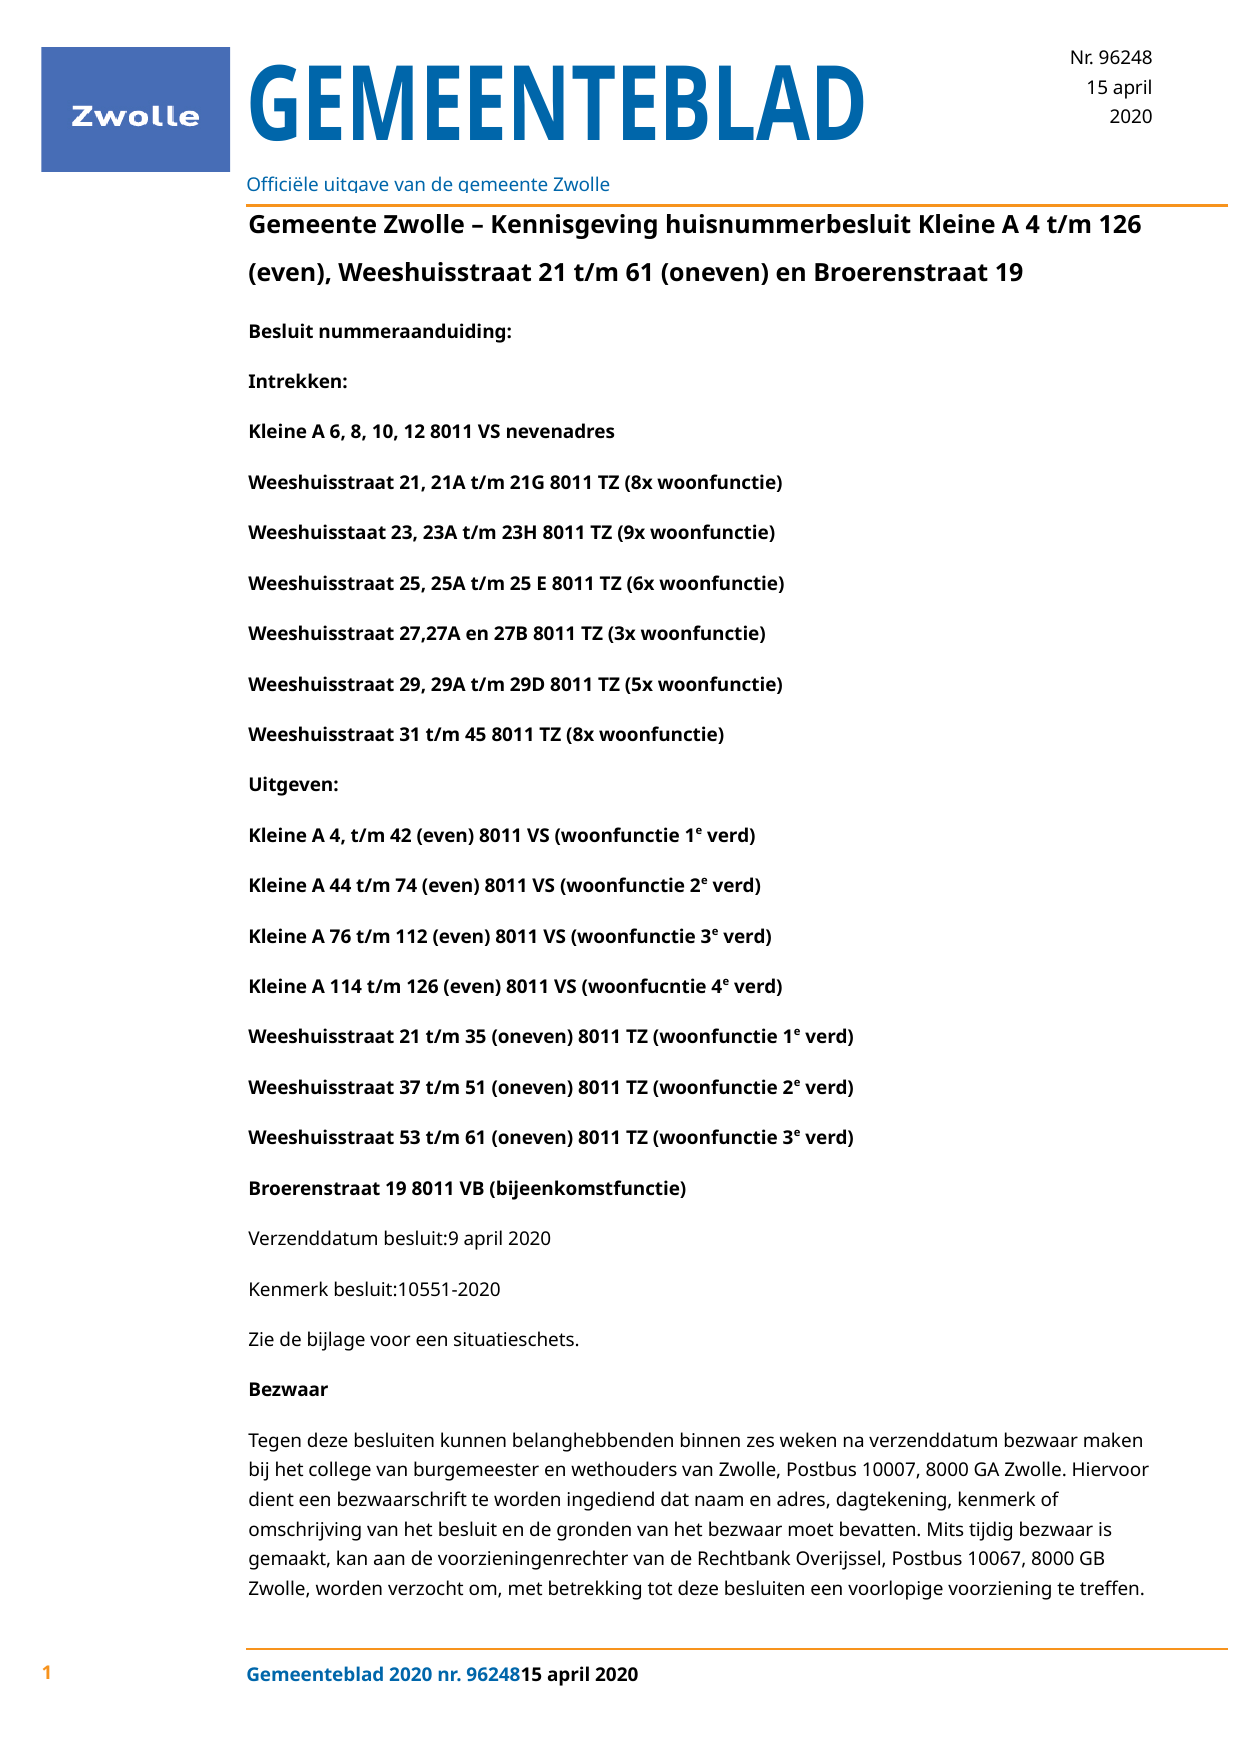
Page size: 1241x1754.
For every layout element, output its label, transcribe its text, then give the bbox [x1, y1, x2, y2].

text Zie de bijlage voor een situatieschets. [248, 1326, 1152, 1352]
text Kleine A 44 t/m 74 (even) 8011 VS (woonfunctie 2e verd) [248, 872, 1152, 898]
text Verzenddatum besluit:9 april 2020 [248, 1225, 1152, 1251]
text Kleine A 6, 8, 10, 12 8011 VS nevenadres [248, 419, 1152, 444]
text Gemeente Zwolle – Kennisgeving huisnummerbesluit Kleine A 4 t/m 126 (even), Weeshuisstraat 21 t/m 61 (oneven) en Broerenstraat 19 [248, 207, 1152, 288]
text Weeshuisstraat 21, 21A t/m 21G 8011 TZ (8x woonfunctie) [248, 469, 1152, 495]
text Kleine A 4, t/m 42 (even) 8011 VS (woonfunctie 1e verd) [248, 822, 1152, 848]
text Weeshuisstraat 37 t/m 51 (oneven) 8011 TZ (woonfunctie 2e verd) [248, 1074, 1152, 1100]
text Weeshuisstraat 53 t/m 61 (oneven) 8011 TZ (woonfunctie 3e verd) [248, 1124, 1152, 1150]
text Intrekken: [248, 368, 1152, 394]
text Weeshuisstraat 25, 25A t/m 25 E 8011 TZ (6x woonfunctie) [248, 570, 1152, 596]
text Weeshuisstraat 21 t/m 35 (oneven) 8011 TZ (woonfunctie 1e verd) [248, 1024, 1152, 1049]
text Weeshuisstraat 27,27A en 27B 8011 TZ (3x woonfunctie) [248, 620, 1152, 646]
text Weeshuisstraat 31 t/m 45 8011 TZ (8x woonfunctie) [248, 721, 1152, 747]
text Weeshuisstraat 29, 29A t/m 29D 8011 TZ (5x woonfunctie) [248, 671, 1152, 697]
picture [41, 47, 231, 172]
text Weeshuisstaat 23, 23A t/m 23H 8011 TZ (9x woonfunctie) [248, 519, 1152, 545]
text Besluit nummeraanduiding: [248, 318, 1152, 344]
text Kenmerk besluit:10551-2020 [248, 1276, 1152, 1302]
text Tegen deze besluiten kunnen belanghebbenden binnen zes weken na verzenddatum bezwaar maken bij het college van burgemeester en wethouders van Zwolle, Postbus 10007, 8000 GA Zwolle. Hiervoor dient een bezwaarschrift te worden ingediend dat naam en adres, dagtekening, kenmerk of omschrijving van het besluit en de gronden van het bezwaar moet bevatten. Mits tijdig bezwaar is gemaakt, kan aan de voorzieningenrechter van de Rechtbank Overijssel, Postbus 10067, 8000 GB Zwolle, worden verzocht om, met betrekking tot deze besluiten een voorlopige voorziening te treffen. [248, 1427, 1152, 1601]
text Kleine A 114 t/m 126 (even) 8011 VS (woonfucntie 4e verd) [248, 973, 1152, 999]
text Kleine A 76 t/m 112 (even) 8011 VS (woonfunctie 3e verd) [248, 923, 1152, 949]
text Broerenstraat 19 8011 VB (bijeenkomstfunctie) [248, 1175, 1152, 1201]
text Bezwaar [248, 1377, 1152, 1402]
text Uitgeven: [248, 772, 1152, 797]
